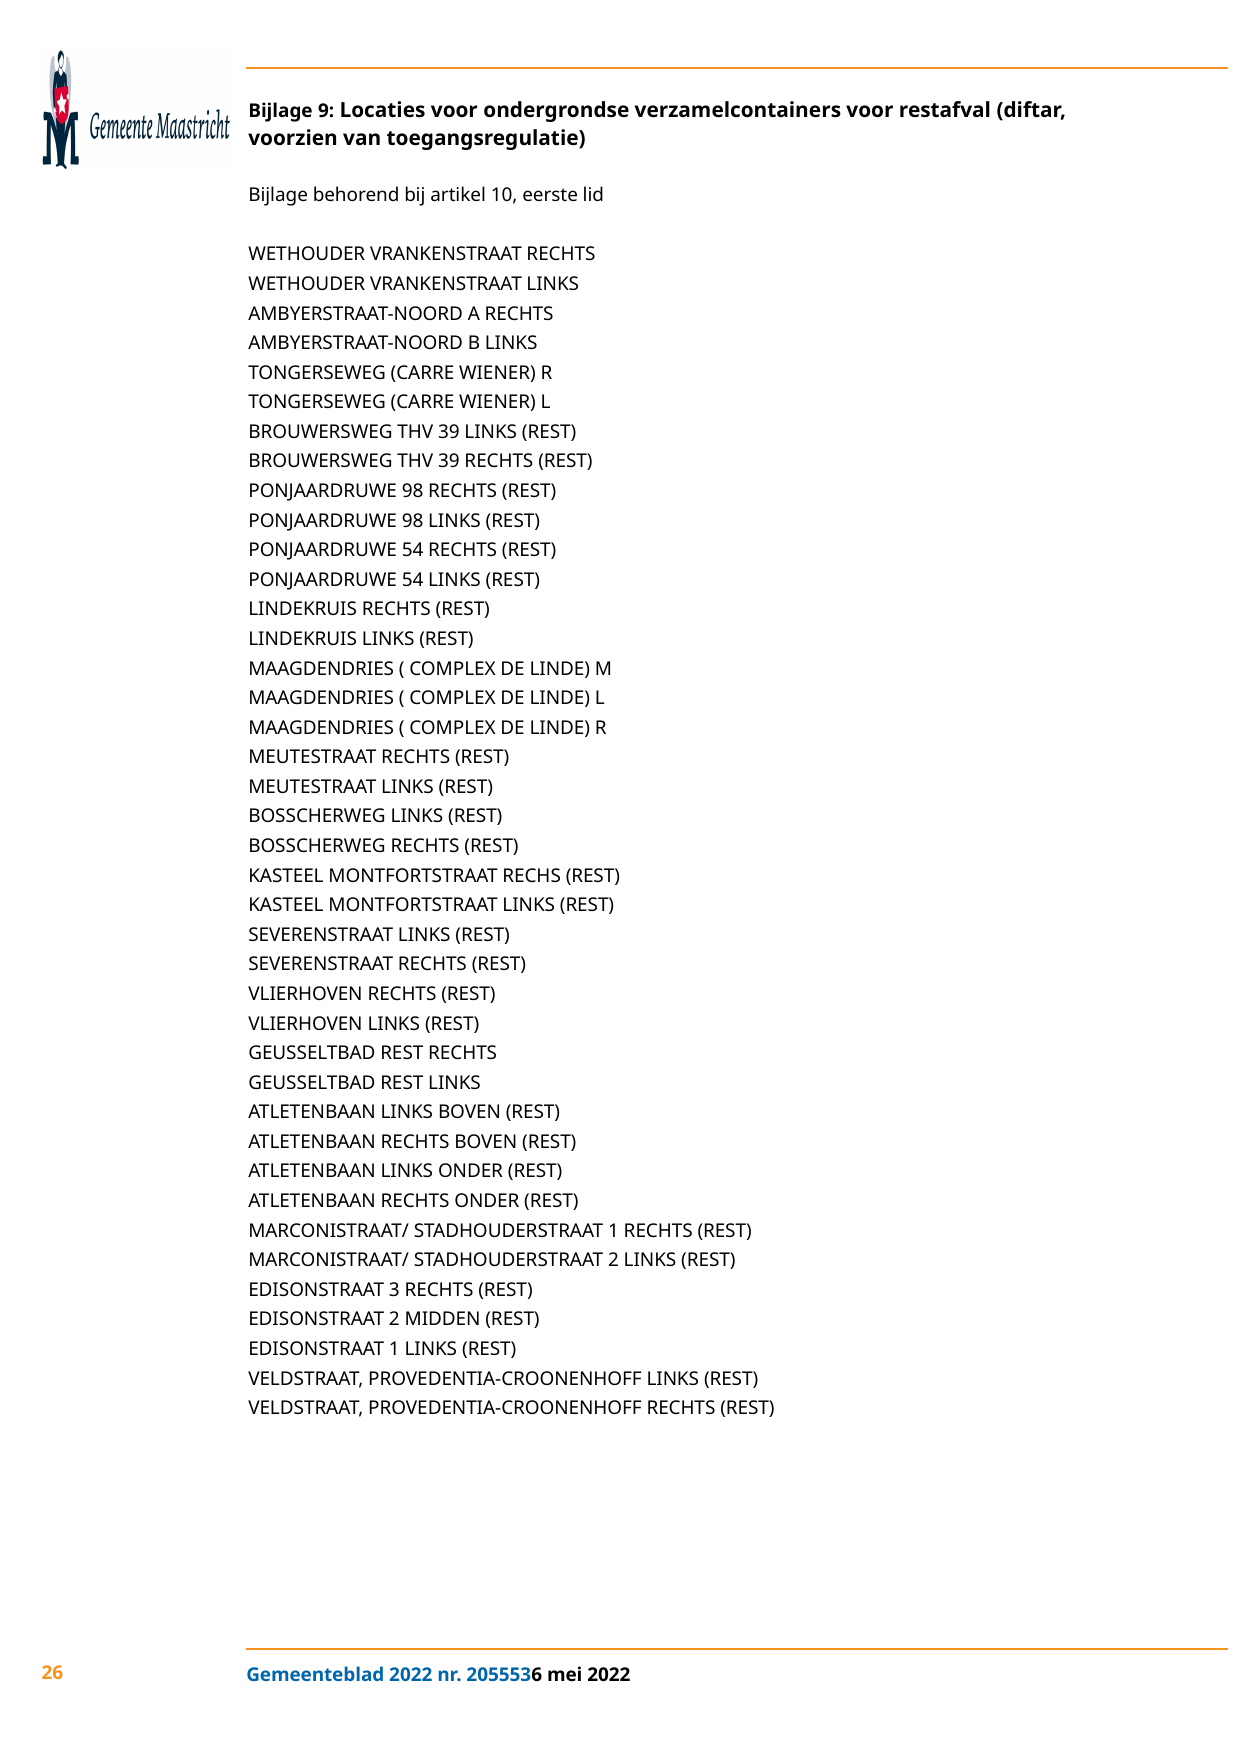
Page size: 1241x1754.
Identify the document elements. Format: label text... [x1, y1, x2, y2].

text PONJAARDRUWE 98 LINKS (REST) [248, 507, 1152, 532]
text SEVERENSTRAAT LINKS (REST) [248, 921, 1152, 947]
text ATLETENBAAN RECHTS ONDER (REST) [248, 1187, 1152, 1213]
text MARCONISTRAAT/ STADHOUDERSTRAAT 2 LINKS (REST) [248, 1246, 1152, 1272]
text EDISONSTRAAT 2 MIDDEN (REST) [248, 1306, 1152, 1331]
text MEUTESTRAAT RECHTS (REST) [248, 743, 1152, 769]
text MARCONISTRAAT/ STADHOUDERSTRAAT 1 RECHTS (REST) [248, 1217, 1152, 1242]
text SEVERENSTRAAT RECHTS (REST) [248, 951, 1152, 976]
text WETHOUDER VRANKENSTRAAT LINKS [248, 270, 1152, 296]
text AMBYERSTRAAT-NOORD A RECHTS [248, 300, 1152, 325]
text ATLETENBAAN LINKS BOVEN (REST) [248, 1098, 1152, 1124]
text BOSSCHERWEG RECHTS (REST) [248, 832, 1152, 858]
text GEUSSELTBAD REST RECHTS [248, 1039, 1152, 1065]
text Bijlage 9: Locaties voor ondergrondse verzamelcontainers voor restafval (diftar, voorzien van toegangsregulatie) [248, 95, 1152, 152]
text BROUWERSWEG THV 39 LINKS (REST) [248, 418, 1152, 444]
text KASTEEL MONTFORTSTRAAT LINKS (REST) [248, 891, 1152, 917]
text MAAGDENDRIES ( COMPLEX DE LINDE) R [248, 714, 1152, 739]
text BOSSCHERWEG LINKS (REST) [248, 803, 1152, 828]
text TONGERSEWEG (CARRE WIENER) L [248, 388, 1152, 414]
text VELDSTRAAT, PROVEDENTIA-CROONENHOFF LINKS (REST) [248, 1365, 1152, 1390]
text VLIERHOVEN RECHTS (REST) [248, 980, 1152, 1006]
text BROUWERSWEG THV 39 RECHTS (REST) [248, 448, 1152, 473]
text PONJAARDRUWE 54 RECHTS (REST) [248, 536, 1152, 562]
text ATLETENBAAN LINKS ONDER (REST) [248, 1158, 1152, 1183]
picture [41, 47, 231, 172]
text EDISONSTRAAT 3 RECHTS (REST) [248, 1276, 1152, 1302]
text VLIERHOVEN LINKS (REST) [248, 1010, 1152, 1035]
text PONJAARDRUWE 54 LINKS (REST) [248, 566, 1152, 592]
text AMBYERSTRAAT-NOORD B LINKS [248, 329, 1152, 355]
text TONGERSEWEG (CARRE WIENER) R [248, 359, 1152, 384]
text WETHOUDER VRANKENSTRAAT RECHTS [248, 241, 1152, 266]
text MEUTESTRAAT LINKS (REST) [248, 773, 1152, 799]
text MAAGDENDRIES ( COMPLEX DE LINDE) M [248, 655, 1152, 680]
text PONJAARDRUWE 98 RECHTS (REST) [248, 477, 1152, 503]
text VELDSTRAAT, PROVEDENTIA-CROONENHOFF RECHTS (REST) [248, 1394, 1152, 1420]
text ATLETENBAAN RECHTS BOVEN (REST) [248, 1128, 1152, 1154]
text MAAGDENDRIES ( COMPLEX DE LINDE) L [248, 684, 1152, 710]
text KASTEEL MONTFORTSTRAAT RECHS (REST) [248, 862, 1152, 887]
text LINDEKRUIS LINKS (REST) [248, 625, 1152, 651]
text EDISONSTRAAT 1 LINKS (REST) [248, 1335, 1152, 1361]
text GEUSSELTBAD REST LINKS [248, 1069, 1152, 1094]
text LINDEKRUIS RECHTS (REST) [248, 596, 1152, 621]
text Bijlage behorend bij artikel 10, eerste lid [248, 181, 1152, 207]
